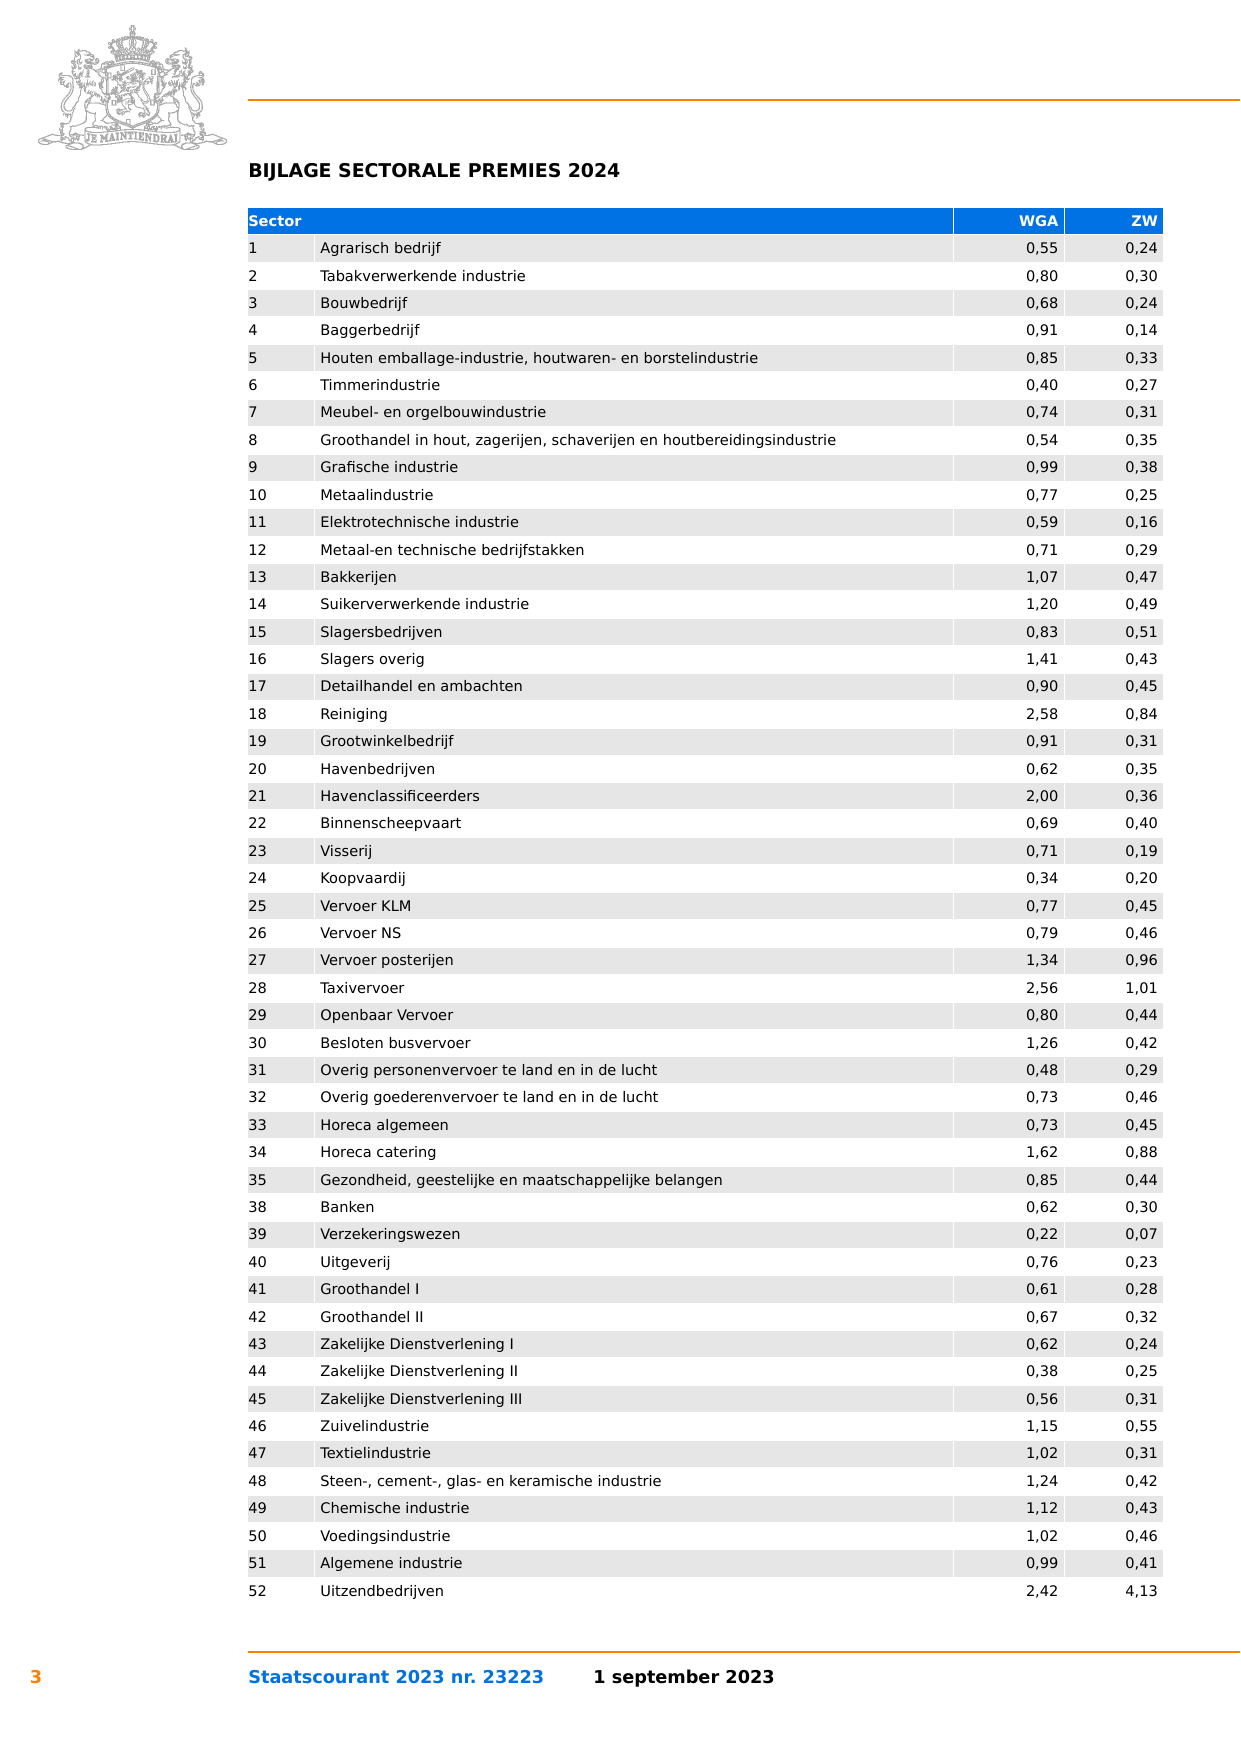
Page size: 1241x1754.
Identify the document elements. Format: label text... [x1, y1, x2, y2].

table_cell Vervoer NS [315, 920, 953, 947]
table_cell 0,35 [1065, 427, 1163, 453]
table_cell 0,62 [954, 1331, 1064, 1357]
table_cell 0,49 [1065, 591, 1163, 618]
table_cell Verzekeringswezen [315, 1222, 953, 1248]
table_cell Uitzendbedrijven [315, 1578, 953, 1604]
table_cell 0,73 [954, 1085, 1064, 1111]
table_cell 0,42 [1065, 1468, 1163, 1494]
table_cell 0,38 [954, 1359, 1064, 1385]
table_cell 35 [248, 1167, 314, 1193]
table_cell 25 [248, 893, 314, 919]
table_cell 0,24 [1065, 290, 1163, 316]
table_cell Vervoer KLM [315, 893, 953, 919]
table_cell 0,69 [954, 811, 1064, 837]
table_cell Binnenscheepvaart [315, 811, 953, 837]
table_cell 0,74 [954, 400, 1064, 426]
table_cell Agrarisch bedrijf [315, 235, 953, 262]
table_cell 0,77 [954, 482, 1064, 508]
table_cell 0,80 [954, 263, 1064, 289]
table_cell Metaalindustrie [315, 482, 953, 508]
table_cell 29 [248, 1003, 314, 1029]
table_cell 42 [248, 1304, 314, 1330]
table_cell Horeca algemeen [315, 1112, 953, 1138]
table_cell Timmerindustrie [315, 372, 953, 399]
table_cell 6 [248, 372, 314, 399]
table_cell 0,88 [1065, 1139, 1163, 1166]
table_cell Bakkerijen [315, 564, 953, 590]
table_cell 0,14 [1065, 318, 1163, 344]
table_cell Grafische industrie [315, 455, 953, 481]
table_cell 33 [248, 1112, 314, 1138]
table_cell 0,96 [1065, 948, 1163, 974]
table_cell 2 [248, 263, 314, 289]
table_cell Slagers overig [315, 646, 953, 673]
table_cell 0,54 [954, 427, 1064, 453]
table_cell 2,56 [954, 975, 1064, 1001]
table_cell 2,58 [954, 701, 1064, 727]
table_cell Groothandel II [315, 1304, 953, 1330]
table_cell 5 [248, 345, 314, 371]
table_cell Chemische industrie [315, 1496, 953, 1522]
table_cell 1,62 [954, 1139, 1064, 1166]
table_cell 31 [248, 1057, 314, 1083]
table_cell 32 [248, 1085, 314, 1111]
table_cell Meubel- en orgelbouwindustrie [315, 400, 953, 426]
table_cell 13 [248, 564, 314, 590]
table_cell 0,79 [954, 920, 1064, 947]
table_cell 1,26 [954, 1030, 1064, 1056]
table_cell Textielindustrie [315, 1441, 953, 1467]
table_cell 14 [248, 591, 314, 618]
table_cell Besloten busvervoer [315, 1030, 953, 1056]
table_cell 10 [248, 482, 314, 508]
table_cell 40 [248, 1249, 314, 1275]
table_header ZW [1065, 208, 1163, 234]
table_cell 0,91 [954, 318, 1064, 344]
table_cell 7 [248, 400, 314, 426]
table_cell 0,31 [1065, 400, 1163, 426]
table_cell 17 [248, 674, 314, 700]
table_cell Horeca catering [315, 1139, 953, 1166]
table_cell 0,56 [954, 1386, 1064, 1412]
table_cell 1,02 [954, 1441, 1064, 1467]
table_cell 0,99 [954, 455, 1064, 481]
table_cell Houten emballage-industrie, houtwaren- en borstelindustrie [315, 345, 953, 371]
table_cell Suikerverwerkende industrie [315, 591, 953, 618]
table_cell 50 [248, 1523, 314, 1549]
table_cell Openbaar Vervoer [315, 1003, 953, 1029]
table_cell 0,85 [954, 345, 1064, 371]
table_cell 0,31 [1065, 729, 1163, 755]
table_cell 0,41 [1065, 1550, 1163, 1577]
table_cell 1,12 [954, 1496, 1064, 1522]
table_cell Zakelijke Dienstverlening II [315, 1359, 953, 1385]
table_cell 1,24 [954, 1468, 1064, 1494]
table_cell Havenclassificeerders [315, 783, 953, 809]
table_cell Tabakverwerkende industrie [315, 263, 953, 289]
table_cell 15 [248, 619, 314, 645]
table_cell 0,46 [1065, 1523, 1163, 1549]
table_cell 0,55 [1065, 1413, 1163, 1440]
table_cell 0,45 [1065, 1112, 1163, 1138]
table_cell Detailhandel en ambachten [315, 674, 953, 700]
table_cell 0,20 [1065, 865, 1163, 892]
table_cell Voedingsindustrie [315, 1523, 953, 1549]
table_cell 0,84 [1065, 701, 1163, 727]
table_cell 0,47 [1065, 564, 1163, 590]
table_cell 28 [248, 975, 314, 1001]
table_cell 1 [248, 235, 314, 262]
table_cell 1,34 [954, 948, 1064, 974]
table_cell 0,31 [1065, 1386, 1163, 1412]
table_cell 0,30 [1065, 263, 1163, 289]
table_cell 0,29 [1065, 1057, 1163, 1083]
table_cell 18 [248, 701, 314, 727]
table_cell 0,27 [1065, 372, 1163, 399]
table_cell 0,44 [1065, 1167, 1163, 1193]
table_cell 26 [248, 920, 314, 947]
table_cell 0,33 [1065, 345, 1163, 371]
table_cell 1,01 [1065, 975, 1163, 1001]
table_cell 0,07 [1065, 1222, 1163, 1248]
table_cell 43 [248, 1331, 314, 1357]
table_cell 0,68 [954, 290, 1064, 316]
table_cell 0,61 [954, 1276, 1064, 1303]
table_cell Overig goederenvervoer te land en in de lucht [315, 1085, 953, 1111]
table_cell Slagersbedrijven [315, 619, 953, 645]
table_cell 0,38 [1065, 455, 1163, 481]
table_cell 0,51 [1065, 619, 1163, 645]
table_cell Uitgeverij [315, 1249, 953, 1275]
table_cell 2,00 [954, 783, 1064, 809]
table_cell Taxivervoer [315, 975, 953, 1001]
table_cell 4,13 [1065, 1578, 1163, 1604]
table_cell 19 [248, 729, 314, 755]
table_cell 0,22 [954, 1222, 1064, 1248]
table_cell Zakelijke Dienstverlening III [315, 1386, 953, 1412]
table_cell 30 [248, 1030, 314, 1056]
table_cell Visserij [315, 838, 953, 864]
table_cell 34 [248, 1139, 314, 1166]
table_cell 3 [248, 290, 314, 316]
table_cell 1,41 [954, 646, 1064, 673]
table_cell 0,34 [954, 865, 1064, 892]
table_cell Koopvaardij [315, 865, 953, 892]
table_cell 22 [248, 811, 314, 837]
table_cell 0,30 [1065, 1194, 1163, 1221]
table_cell 0,31 [1065, 1441, 1163, 1467]
table_cell 0,46 [1065, 920, 1163, 947]
table_cell 4 [248, 318, 314, 344]
table_cell Grootwinkelbedrijf [315, 729, 953, 755]
table_cell 47 [248, 1441, 314, 1467]
table_cell 45 [248, 1386, 314, 1412]
table_cell 0,71 [954, 537, 1064, 563]
table_cell 0,32 [1065, 1304, 1163, 1330]
table_cell 0,46 [1065, 1085, 1163, 1111]
table_cell 0,40 [1065, 811, 1163, 837]
table_cell 0,76 [954, 1249, 1064, 1275]
picture [38, 25, 227, 150]
table_cell 16 [248, 646, 314, 673]
table_cell Baggerbedrijf [315, 318, 953, 344]
table_cell 0,59 [954, 509, 1064, 536]
table_cell 0,80 [954, 1003, 1064, 1029]
table_cell 0,62 [954, 1194, 1064, 1221]
table_cell 0,36 [1065, 783, 1163, 809]
table_cell 0,77 [954, 893, 1064, 919]
table_cell 0,43 [1065, 646, 1163, 673]
table_cell Algemene industrie [315, 1550, 953, 1577]
table_cell 46 [248, 1413, 314, 1440]
table_cell 51 [248, 1550, 314, 1577]
table_cell 0,42 [1065, 1030, 1163, 1056]
table_cell 0,67 [954, 1304, 1064, 1330]
table_cell 23 [248, 838, 314, 864]
table_cell 1,07 [954, 564, 1064, 590]
table_cell 0,25 [1065, 482, 1163, 508]
table_cell Steen-, cement-, glas- en keramische industrie [315, 1468, 953, 1494]
table_cell 0,40 [954, 372, 1064, 399]
table_header WGA [954, 208, 1064, 234]
table_cell 48 [248, 1468, 314, 1494]
table_cell 0,48 [954, 1057, 1064, 1083]
table_cell 20 [248, 756, 314, 782]
table_cell 0,62 [954, 756, 1064, 782]
table_cell Metaal-en technische bedrijfstakken [315, 537, 953, 563]
table_cell 0,99 [954, 1550, 1064, 1577]
table_cell 0,90 [954, 674, 1064, 700]
table_cell 1,20 [954, 591, 1064, 618]
table_cell 21 [248, 783, 314, 809]
table_cell 27 [248, 948, 314, 974]
table_cell Groothandel in hout, zagerijen, schaverijen en houtbereidingsindustrie [315, 427, 953, 453]
table_cell 0,25 [1065, 1359, 1163, 1385]
table_cell 0,24 [1065, 235, 1163, 262]
table_cell 41 [248, 1276, 314, 1303]
table_cell 0,23 [1065, 1249, 1163, 1275]
table_cell 24 [248, 865, 314, 892]
table_cell 0,85 [954, 1167, 1064, 1193]
table_cell 0,71 [954, 838, 1064, 864]
table_cell 8 [248, 427, 314, 453]
table_cell 0,83 [954, 619, 1064, 645]
table_cell 12 [248, 537, 314, 563]
table_cell Havenbedrijven [315, 756, 953, 782]
table_cell 49 [248, 1496, 314, 1522]
subtitle BIJLAGE SECTORALE PREMIES 2024 [248, 160, 1163, 182]
table_cell 0,91 [954, 729, 1064, 755]
table_cell 1,15 [954, 1413, 1064, 1440]
table_cell 0,43 [1065, 1496, 1163, 1522]
table_cell Groothandel I [315, 1276, 953, 1303]
table_cell 38 [248, 1194, 314, 1221]
table_cell Gezondheid, geestelijke en maatschappelijke belangen [315, 1167, 953, 1193]
table_cell 0,19 [1065, 838, 1163, 864]
table_cell 0,55 [954, 235, 1064, 262]
table_cell 39 [248, 1222, 314, 1248]
table_header Sector [248, 208, 953, 234]
table_cell Bouwbedrijf [315, 290, 953, 316]
table_cell Vervoer posterijen [315, 948, 953, 974]
table_cell Reiniging [315, 701, 953, 727]
table_cell 0,73 [954, 1112, 1064, 1138]
table_cell 52 [248, 1578, 314, 1604]
table_cell 0,24 [1065, 1331, 1163, 1357]
table_cell Zakelijke Dienstverlening I [315, 1331, 953, 1357]
table_cell Elektrotechnische industrie [315, 509, 953, 536]
table_cell 0,44 [1065, 1003, 1163, 1029]
table_cell 44 [248, 1359, 314, 1385]
table_cell 0,29 [1065, 537, 1163, 563]
table_cell 1,02 [954, 1523, 1064, 1549]
table_cell 0,35 [1065, 756, 1163, 782]
table_cell 11 [248, 509, 314, 536]
table_cell Overig personenvervoer te land en in de lucht [315, 1057, 953, 1083]
table_cell 2,42 [954, 1578, 1064, 1604]
table_cell 0,45 [1065, 674, 1163, 700]
table_cell 0,16 [1065, 509, 1163, 536]
table_cell 9 [248, 455, 314, 481]
table_cell 0,28 [1065, 1276, 1163, 1303]
table_cell Zuivelindustrie [315, 1413, 953, 1440]
table_cell Banken [315, 1194, 953, 1221]
table_cell 0,45 [1065, 893, 1163, 919]
